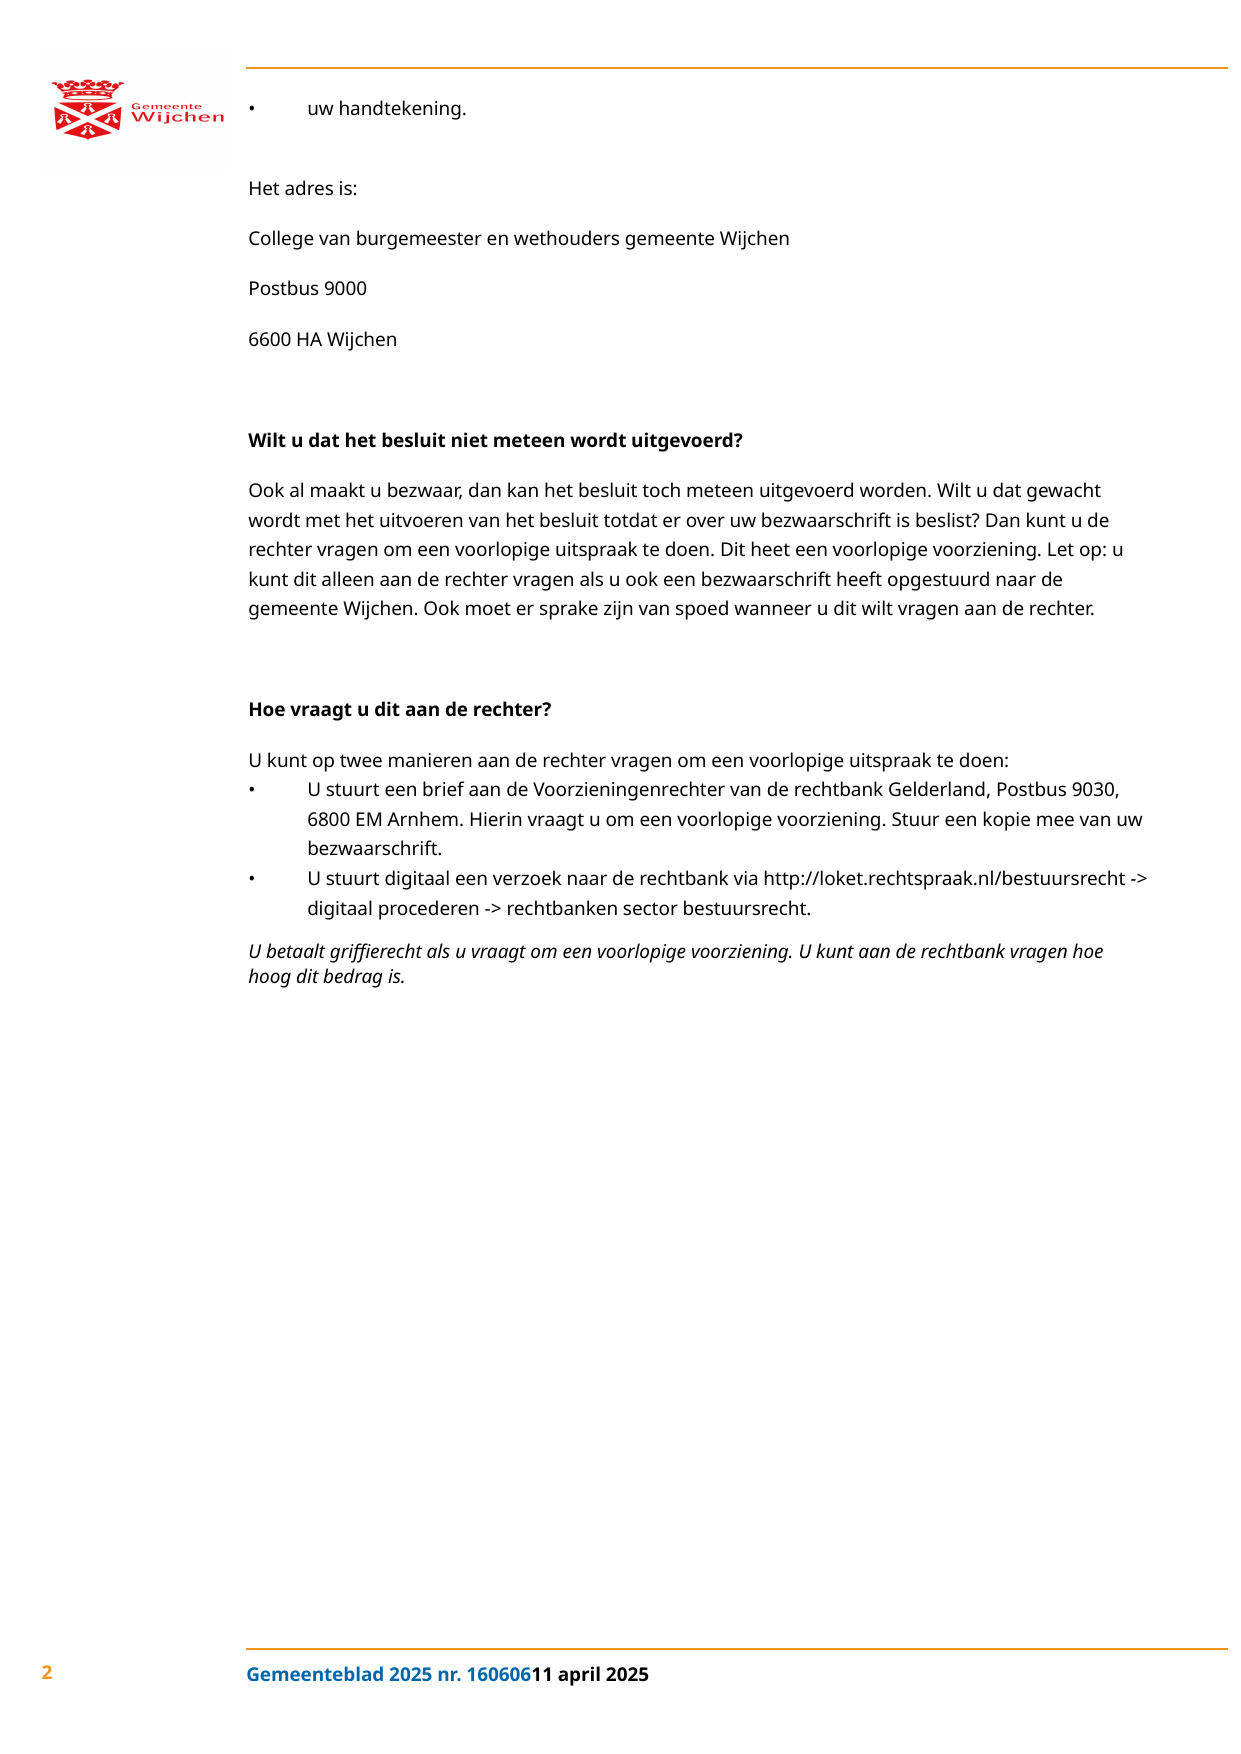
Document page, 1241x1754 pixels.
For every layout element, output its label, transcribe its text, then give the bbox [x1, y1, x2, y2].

text Hoe vraagt u dit aan de rechter? [248, 696, 1152, 722]
text Ook al maakt u bezwaar, dan kan het besluit toch meteen uitgevoerd worden. Wilt u dat gewacht wordt met het uitvoeren van het besluit totdat er over uw bezwaarschrift is beslist? Dan kunt u de rechter vragen om een voorlopige uitspraak te doen. Dit heet een voorlopige voorziening. Let op: u kunt dit alleen aan de rechter vragen als u ook een bezwaarschrift heeft opgestuurd naar de gemeente Wijchen. Ook moet er sprake zijn van spoed wanneer u dit wilt vragen aan de rechter. [248, 477, 1152, 621]
text U kunt op twee manieren aan de rechter vragen om een voorlopige uitspraak te doen: [248, 747, 1152, 773]
list U stuurt een brief aan de Voorzieningenrechter van de rechtbank Gelderland, Postbus 9030, 6800 EM Arnhem. Hierin vraagt u om een voorlopige voorziening. Stuur een kopie mee van uw bezwaarschrift. [248, 776, 1152, 861]
picture [41, 47, 231, 172]
text Het adres is: [248, 175, 1152, 201]
text U betaalt griffierecht als u vraagt om een voorlopige voorziening. U kunt aan de rechtbank vragen hoe hoog dit bedrag is. [248, 938, 1152, 989]
text Wilt u dat het besluit niet meteen wordt uitgevoerd? [248, 427, 1152, 453]
text 6600 HA Wijchen [248, 326, 1152, 352]
list uw handtekening. [248, 95, 1152, 121]
list U stuurt digitaal een verzoek naar de rechtbank via http://loket.rechtspraak.nl/bestuursrecht -> digitaal procederen -> rechtbanken sector bestuursrecht. [248, 865, 1152, 921]
text Postbus 9000 [248, 276, 1152, 301]
text College van burgemeester en wethouders gemeente Wijchen [248, 225, 1152, 251]
